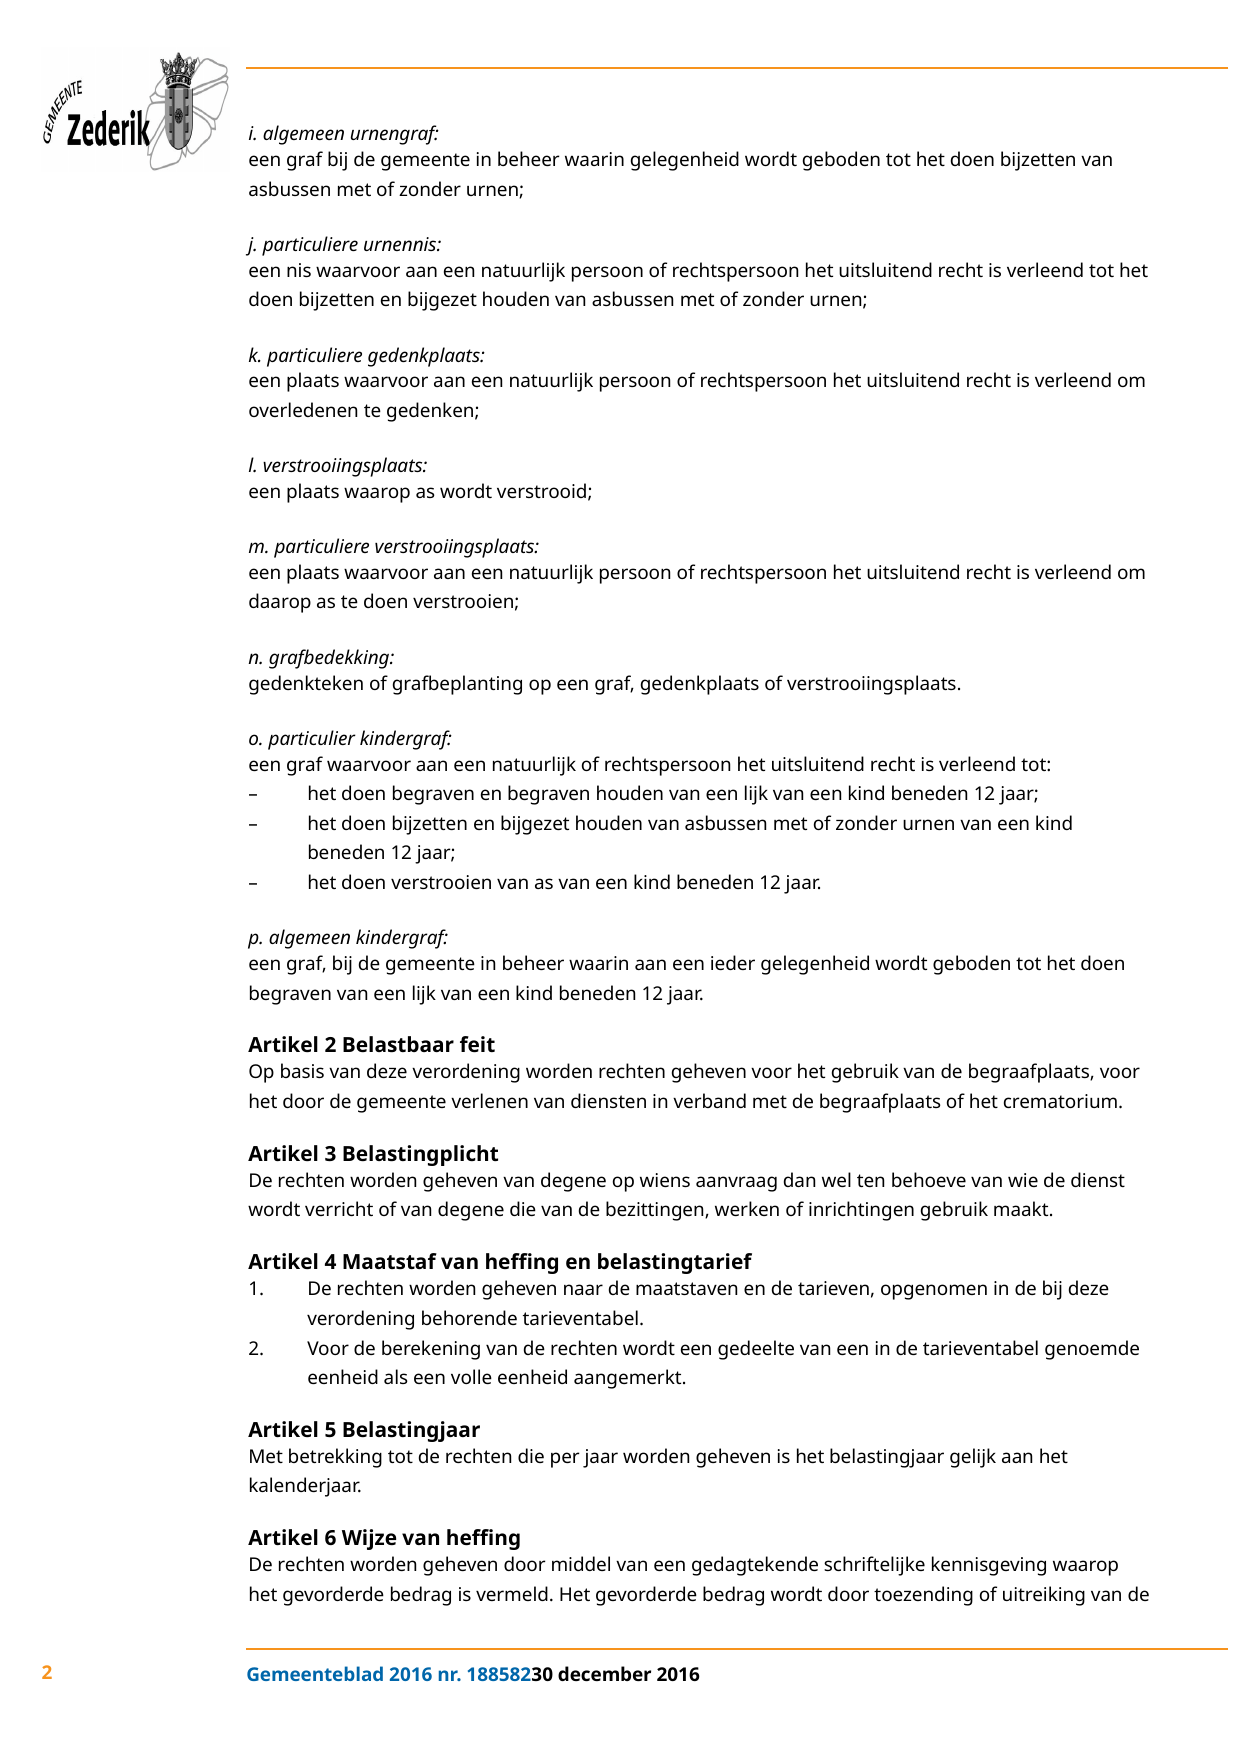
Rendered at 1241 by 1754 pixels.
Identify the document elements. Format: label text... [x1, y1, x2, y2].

text Met betrekking tot de rechten die per jaar worden geheven is het belastingjaar gelijk aan het kalenderjaar. [248, 1443, 1152, 1498]
text een graf waarvoor aan een natuurlijk of rechtspersoon het uitsluitend recht is verleend tot: [248, 751, 1152, 777]
text Artikel 4 Maatstaf van heffing en belastingtarief [248, 1247, 1152, 1276]
text n. grafbedekking: [248, 644, 1152, 670]
text Artikel 6 Wijze van heffing [248, 1523, 1152, 1552]
text De rechten worden geheven door middel van een gedagtekende schriftelijke kennisgeving waarop het gevorderde bedrag is vermeld. Het gevorderde bedrag wordt door toezending of uitreiking van de [248, 1552, 1152, 1607]
list het doen verstrooien van as van een kind beneden 12 jaar. [248, 869, 1152, 895]
text i. algemeen urnengraf: [248, 121, 1152, 146]
text een plaats waarvoor aan een natuurlijk persoon of rechtspersoon het uitsluitend recht is verleend om overledenen te gedenken; [248, 367, 1152, 423]
list De rechten worden geheven naar de maatstaven en de tarieven, opgenomen in de bij deze verordening behorende tarieventabel. [248, 1276, 1152, 1331]
text k. particuliere gedenkplaats: [248, 342, 1152, 367]
text een plaats waarvoor aan een natuurlijk persoon of rechtspersoon het uitsluitend recht is verleend om daarop as te doen verstrooien; [248, 559, 1152, 614]
text o. particulier kindergraf: [248, 725, 1152, 751]
list het doen begraven en begraven houden van een lijk van een kind beneden 12 jaar; [248, 780, 1152, 806]
text p. algemeen kindergraf: [248, 924, 1152, 950]
text m. particuliere verstrooiingsplaats: [248, 533, 1152, 559]
text Artikel 5 Belastingjaar [248, 1415, 1152, 1443]
picture [41, 47, 231, 172]
text Op basis van deze verordening worden rechten geheven voor het gebruik van de begraafplaats, voor het door de gemeente verlenen van diensten in verband met de begraafplaats of het crematorium. [248, 1059, 1152, 1114]
text j. particuliere urnennis: [248, 231, 1152, 257]
text een graf, bij de gemeente in beheer waarin aan een ieder gelegenheid wordt geboden tot het doen begraven van een lijk van een kind beneden 12 jaar. [248, 950, 1152, 1006]
text een graf bij de gemeente in beheer waarin gelegenheid wordt geboden tot het doen bijzetten van asbussen met of zonder urnen; [248, 146, 1152, 202]
list Voor de berekening van de rechten wordt een gedeelte van een in de tarieventabel genoemde eenheid als een volle eenheid aangemerkt. [248, 1335, 1152, 1390]
list het doen bijzetten en bijgezet houden van asbussen met of zonder urnen van een kind beneden 12 jaar; [248, 810, 1152, 865]
text gedenkteken of grafbeplanting op een graf, gedenkplaats of verstrooiingsplaats. [248, 670, 1152, 696]
text l. verstrooiingsplaats: [248, 452, 1152, 478]
text De rechten worden geheven van degene op wiens aanvraag dan wel ten behoeve van wie de dienst wordt verricht of van degene die van de bezittingen, werken of inrichtingen gebruik maakt. [248, 1167, 1152, 1222]
text een nis waarvoor aan een natuurlijk persoon of rechtspersoon het uitsluitend recht is verleend tot het doen bijzetten en bijgezet houden van asbussen met of zonder urnen; [248, 257, 1152, 312]
text een plaats waarop as wordt verstrooid; [248, 478, 1152, 504]
text Artikel 3 Belastingplicht [248, 1139, 1152, 1167]
text Artikel 2 Belastbaar feit [248, 1030, 1152, 1059]
